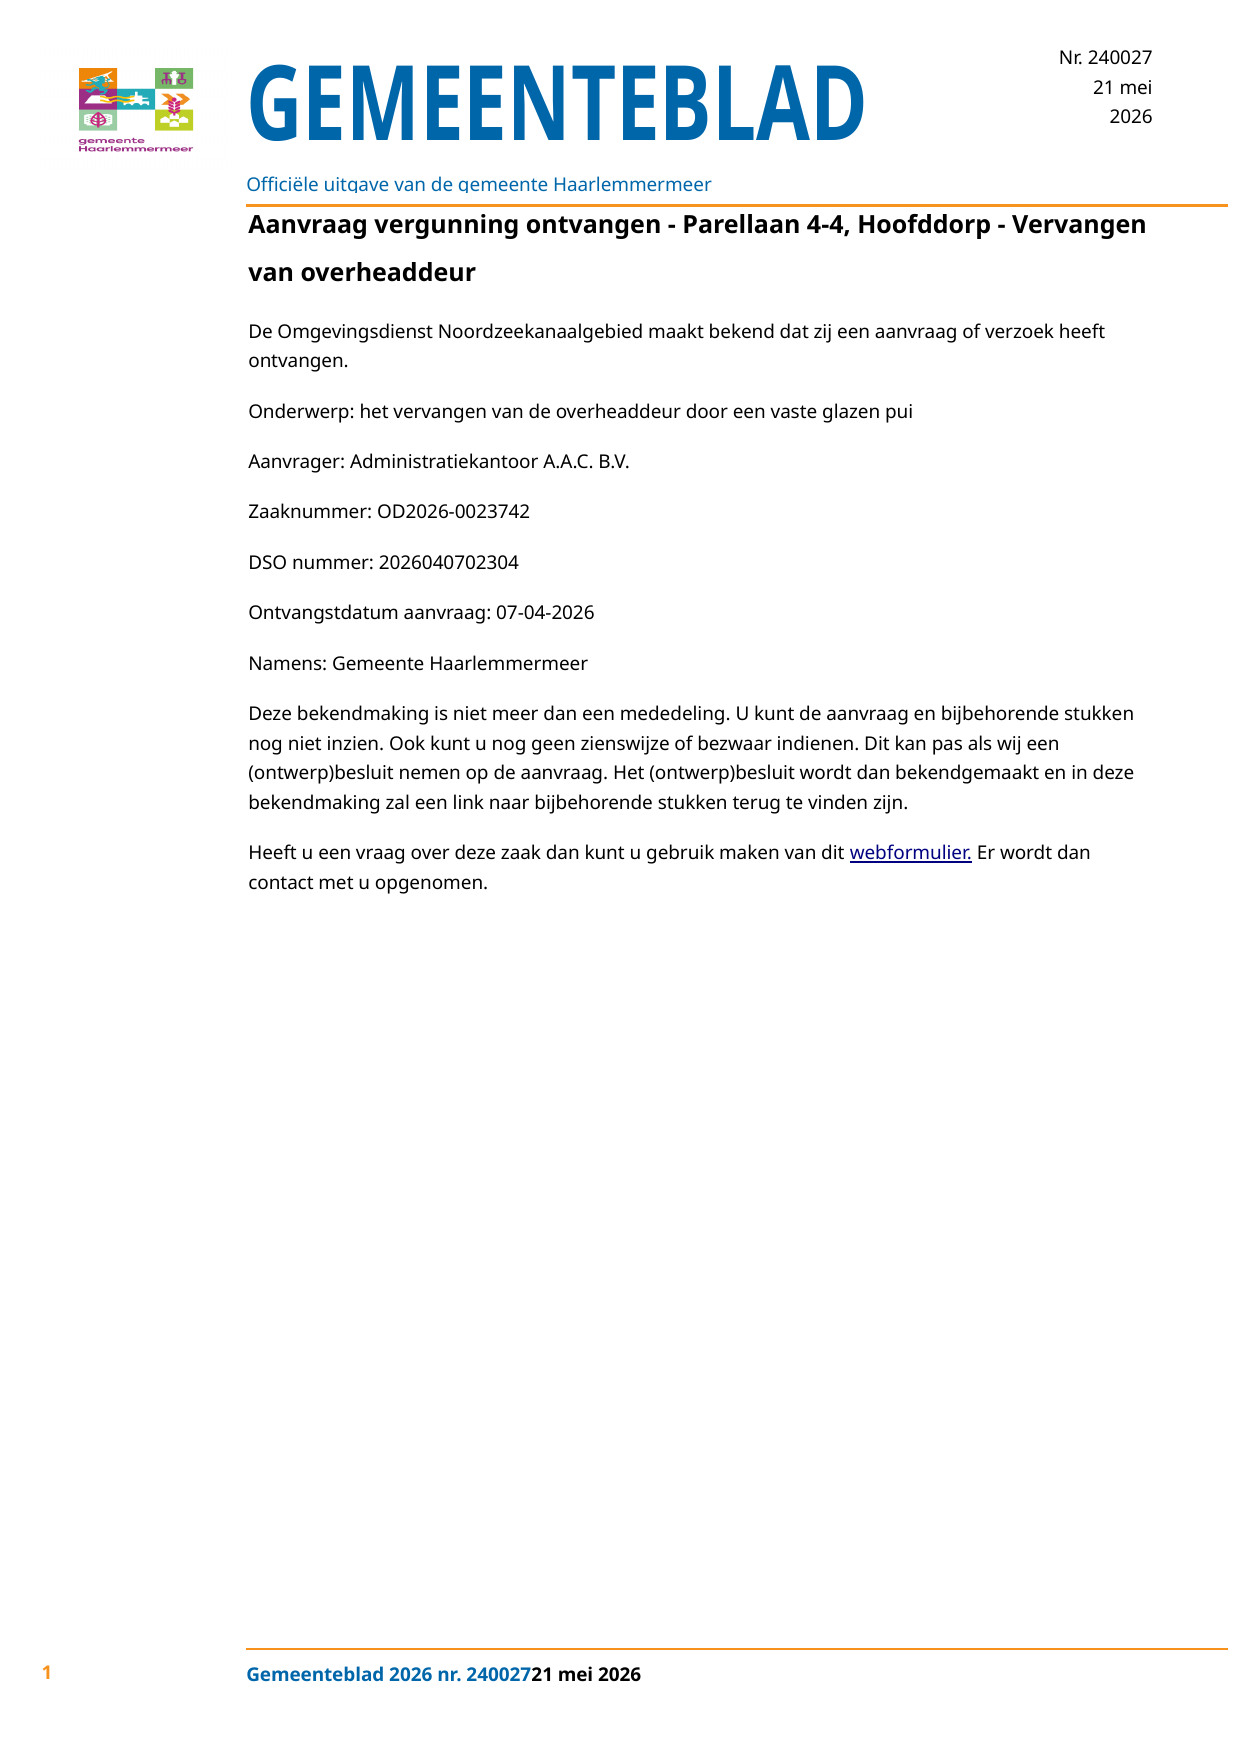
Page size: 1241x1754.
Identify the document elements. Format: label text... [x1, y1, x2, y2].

text Aanvrager: Administratiekantoor A.A.C. B.V. [248, 448, 1152, 474]
text DSO nummer: 2026040702304 [248, 549, 1152, 575]
text Zaaknummer: OD2026-0023742 [248, 499, 1152, 524]
text De Omgevingsdienst Noordzeekanaalgebied maakt bekend dat zij een aanvraag of verzoek heeft ontvangen. [248, 318, 1152, 373]
text Aanvraag vergunning ontvangen - Parellaan 4-4, Hoofddorp - Vervangen van overheaddeur [248, 207, 1152, 288]
text Onderwerp: het vervangen van de overheaddeur door een vaste glazen pui [248, 398, 1152, 424]
picture [41, 47, 231, 172]
text Ontvangstdatum aanvraag: 07-04-2026 [248, 599, 1152, 625]
text Deze bekendmaking is niet meer dan een mededeling. U kunt de aanvraag en bijbehorende stukken nog niet inzien. Ook kunt u nog geen zienswijze of bezwaar indienen. Dit kan pas als wij een (ontwerp)besluit nemen op de aanvraag. Het (ontwerp)besluit wordt dan bekendgemaakt en in deze bekendmaking zal een link naar bijbehorende stukken terug te vinden zijn. [248, 700, 1152, 815]
text Namens: Gemeente Haarlemmermeer [248, 650, 1152, 676]
text Heeft u een vraag over deze zaak dan kunt u gebruik maken van dit webformulier. Er wordt dan contact met u opgenomen. [248, 839, 1152, 895]
